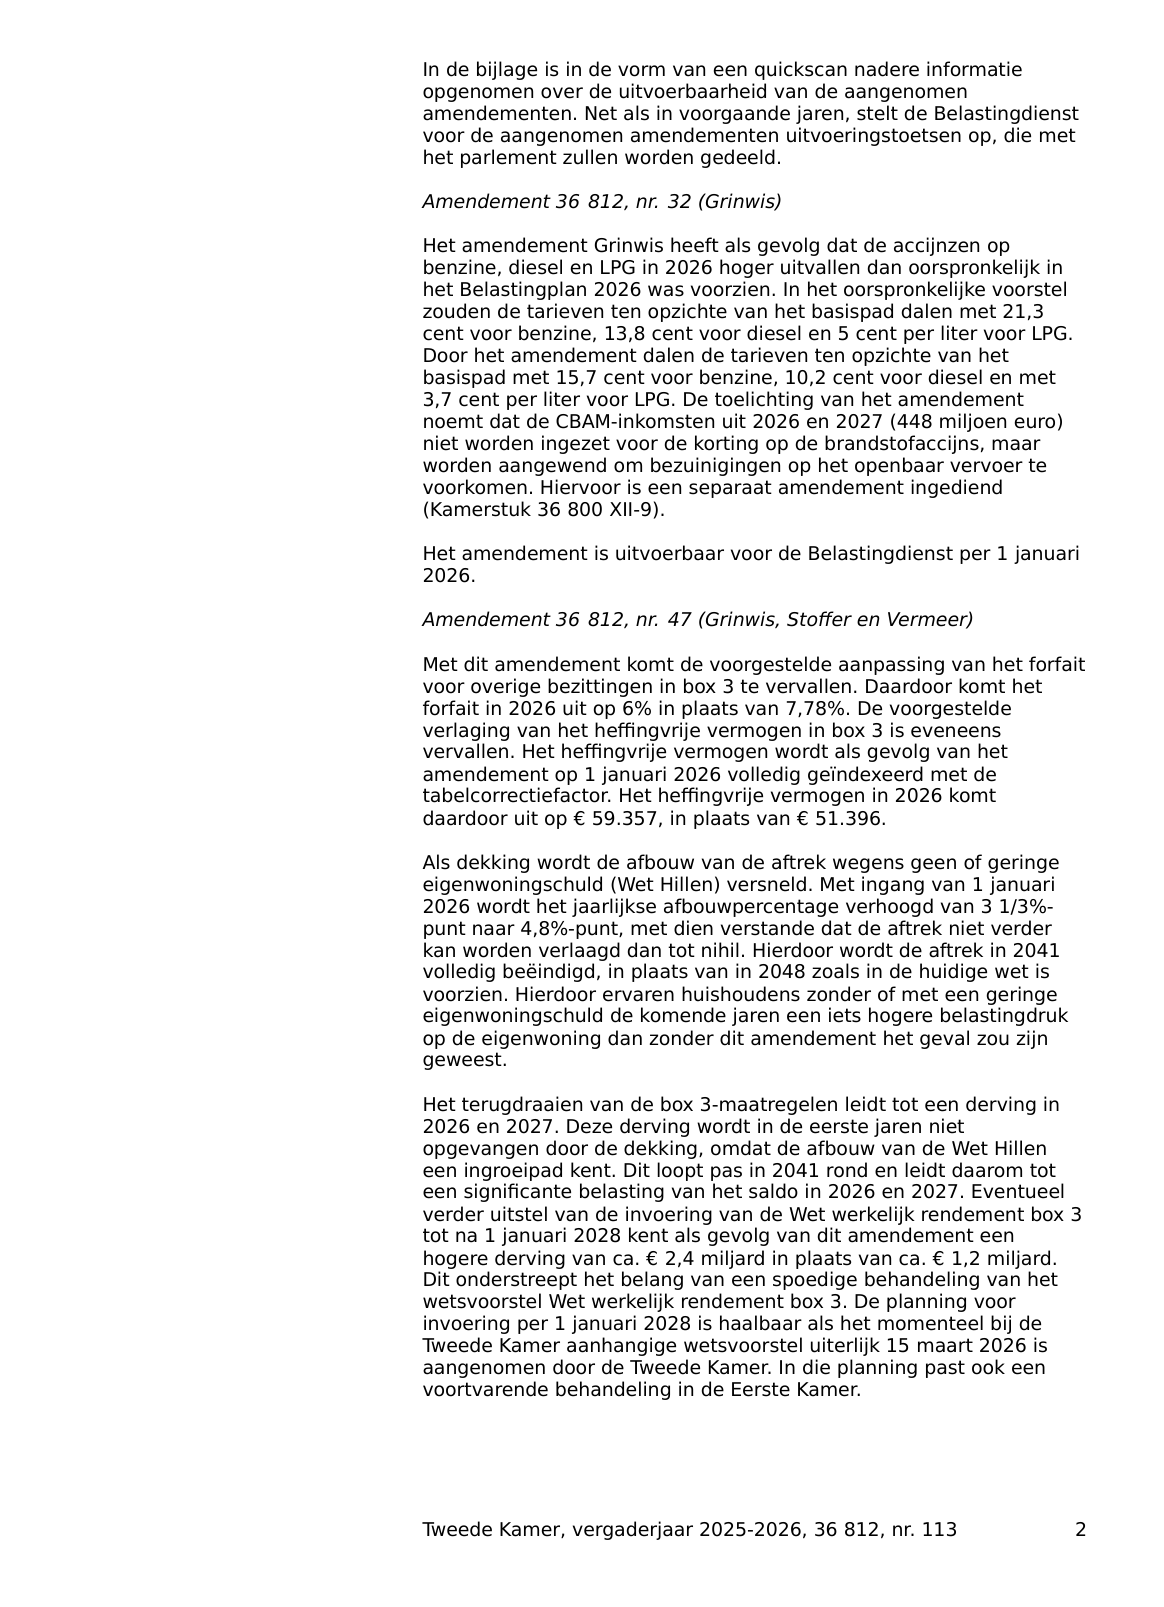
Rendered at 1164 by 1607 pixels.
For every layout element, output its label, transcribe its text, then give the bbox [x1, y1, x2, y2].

text Met dit amendement komt de voorgestelde aanpassing van het forfait voor overige bezittingen in box 3 te vervallen. Daardoor komt het forfait in 2026 uit op 6% in plaats van 7,78%. De voorgestelde verlaging van het heffingvrije vermogen in box 3 is eveneens vervallen. Het heffingvrije vermogen wordt als gevolg van het amendement op 1 januari 2026 volledig geïndexeerd met de tabelcorrectiefactor. Het heffingvrije vermogen in 2026 komt daardoor uit op € 59.357, in plaats van € 51.396. [422, 653, 1087, 829]
text Als dekking wordt de afbouw van de aftrek wegens geen of geringe eigenwoningschuld (Wet Hillen) versneld. Met ingang van 1 januari 2026 wordt het jaarlijkse afbouwpercentage verhoogd van 3 1/3%-punt naar 4,8%-punt, met dien verstande dat de aftrek niet verder kan worden verlaagd dan tot nihil. Hierdoor wordt de aftrek in 2041 volledig beëindigd, in plaats van in 2048 zoals in de huidige wet is voorzien. Hierdoor ervaren huishoudens zonder of met een geringe eigenwoningschuld de komende jaren een iets hogere belastingdruk op de eigenwoning dan zonder dit amendement het geval zou zijn geweest. [422, 852, 1087, 1071]
text Het amendement is uitvoerbaar voor de Belastingdienst per 1 januari 2026. [422, 543, 1087, 587]
text In de bijlage is in de vorm van een quickscan nadere informatie opgenomen over de uitvoerbaarheid van de aangenomen amendementen. Net als in voorgaande jaren, stelt de Belastingdienst voor de aangenomen amendementen uitvoeringstoetsen op, die met het parlement zullen worden gedeeld. [422, 59, 1087, 169]
text Het terugdraaien van de box 3-maatregelen leidt tot een derving in 2026 en 2027. Deze derving wordt in de eerste jaren niet opgevangen door de dekking, omdat de afbouw van de Wet Hillen een ingroeipad kent. Dit loopt pas in 2041 rond en leidt daarom tot een significante belasting van het saldo in 2026 en 2027. Eventueel verder uitstel van de invoering van de Wet werkelijk rendement box 3 tot na 1 januari 2028 kent als gevolg van dit amendement een hogere derving van ca. € 2,4 miljard in plaats van ca. € 1,2 miljard. Dit onderstreept het belang van een spoedige behandeling van het wetsvoorstel Wet werkelijk rendement box 3. De planning voor invoering per 1 januari 2028 is haalbaar als het momenteel bij de Tweede Kamer aanhangige wetsvoorstel uiterlijk 15 maart 2026 is aangenomen door de Tweede Kamer. In die planning past ook een voortvarende behandeling in de Eerste Kamer. [422, 1093, 1087, 1401]
subtitle Amendement 36 812, nr. 32 (Grinwis) [422, 191, 1087, 213]
subtitle Amendement 36 812, nr. 47 (Grinwis, Stoffer en Vermeer) [422, 609, 1087, 631]
text Het amendement Grinwis heeft als gevolg dat de accijnzen op benzine, diesel en LPG in 2026 hoger uitvallen dan oorspronkelijk in het Belastingplan 2026 was voorzien. In het oorspronkelijke voorstel zouden de tarieven ten opzichte van het basispad dalen met 21,3 cent voor benzine, 13,8 cent voor diesel en 5 cent per liter voor LPG. Door het amendement dalen de tarieven ten opzichte van het basispad met 15,7 cent voor benzine, 10,2 cent voor diesel en met 3,7 cent per liter voor LPG. De toelichting van het amendement noemt dat de CBAM-inkomsten uit 2026 en 2027 (448 miljoen euro) niet worden ingezet voor de korting op de brandstofaccijns, maar worden aangewend om bezuinigingen op het openbaar vervoer te voorkomen. Hiervoor is een separaat amendement ingediend (Kamerstuk 36 800 XII-9). [422, 235, 1087, 521]
